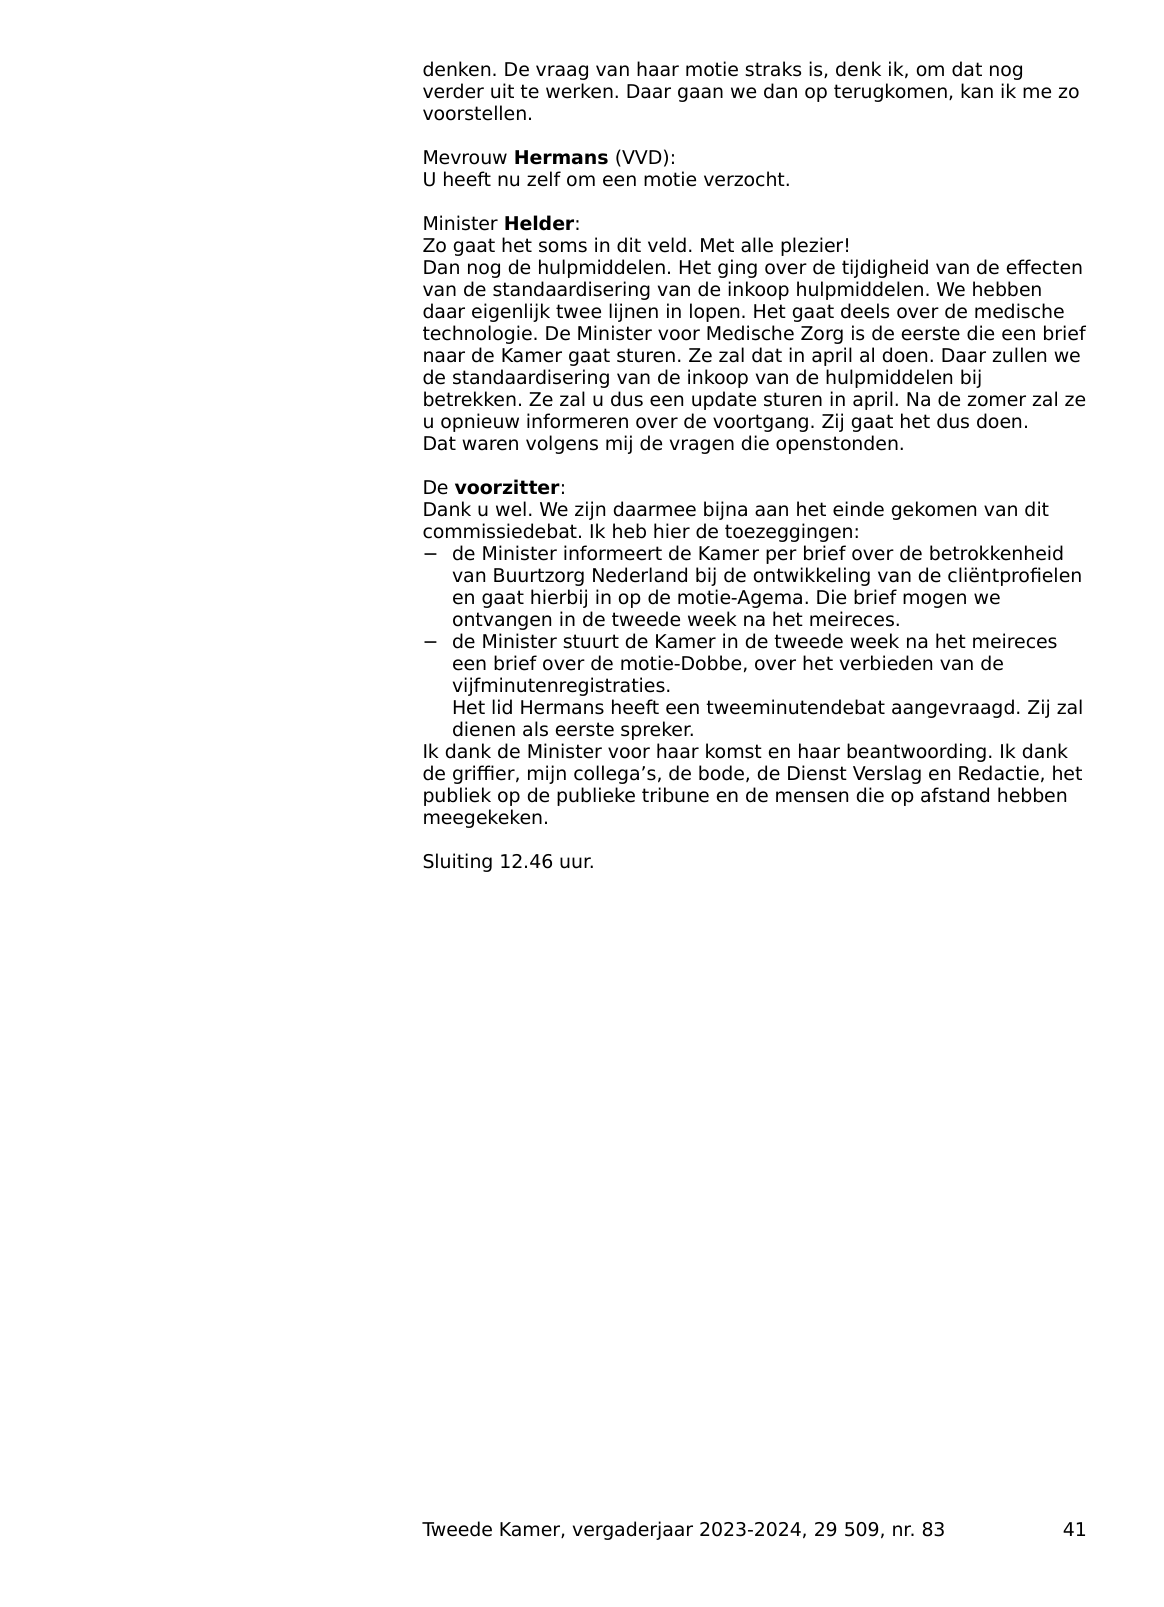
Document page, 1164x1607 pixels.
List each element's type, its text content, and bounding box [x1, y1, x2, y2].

text Dan nog de hulpmiddelen. Het ging over de tijdigheid van de effecten van de standaardisering van de inkoop hulpmiddelen. We hebben daar eigenlijk twee lijnen in lopen. Het gaat deels over de medische technologie. De Minister voor Medische Zorg is de eerste die een brief naar de Kamer gaat sturen. Ze zal dat in april al doen. Daar zullen we de standaardisering van de inkoop van de hulpmiddelen bij betrekken. Ze zal u dus een update sturen in april. Na de zomer zal ze u opnieuw informeren over de voortgang. Zij gaat het dus doen. [422, 257, 1087, 433]
text Mevrouw Hermans (VVD): [422, 147, 1087, 169]
text Zo gaat het soms in dit veld. Met alle plezier! [422, 235, 1087, 257]
text Sluiting 12.46 uur. [422, 851, 1087, 873]
text De voorzitter: [422, 477, 1087, 499]
text Dat waren volgens mij de vragen die openstonden. [422, 433, 1087, 455]
text Ik dank de Minister voor haar komst en haar beantwoording. Ik dank de griffier, mijn collega’s, de bode, de Dienst Verslag en Redactie, het publiek op de publieke tribune en de mensen die op afstand hebben meegekeken. [422, 741, 1087, 829]
text Dank u wel. We zijn daarmee bijna aan het einde gekomen van dit commissiedebat. Ik heb hier de toezeggingen: [422, 499, 1087, 543]
text U heeft nu zelf om een motie verzocht. [422, 169, 1087, 191]
text denken. De vraag van haar motie straks is, denk ik, om dat nog verder uit te werken. Daar gaan we dan op terugkomen, kan ik me zo voorstellen. [422, 59, 1087, 125]
text − de Minister informeert de Kamer per brief over de betrokkenheid van Buurtzorg Nederland bij de ontwikkeling van de cliëntprofielen en gaat hierbij in op de motie-Agema. Die brief mogen we ontvangen in de tweede week na het meireces. [422, 543, 1087, 631]
text − de Minister stuurt de Kamer in de tweede week na het meireces een brief over de motie-Dobbe, over het verbieden van de vijfminutenregistraties. [422, 631, 1087, 697]
text Het lid Hermans heeft een tweeminutendebat aangevraagd. Zij zal dienen als eerste spreker. [452, 697, 1087, 741]
text Minister Helder: [422, 213, 1087, 235]
